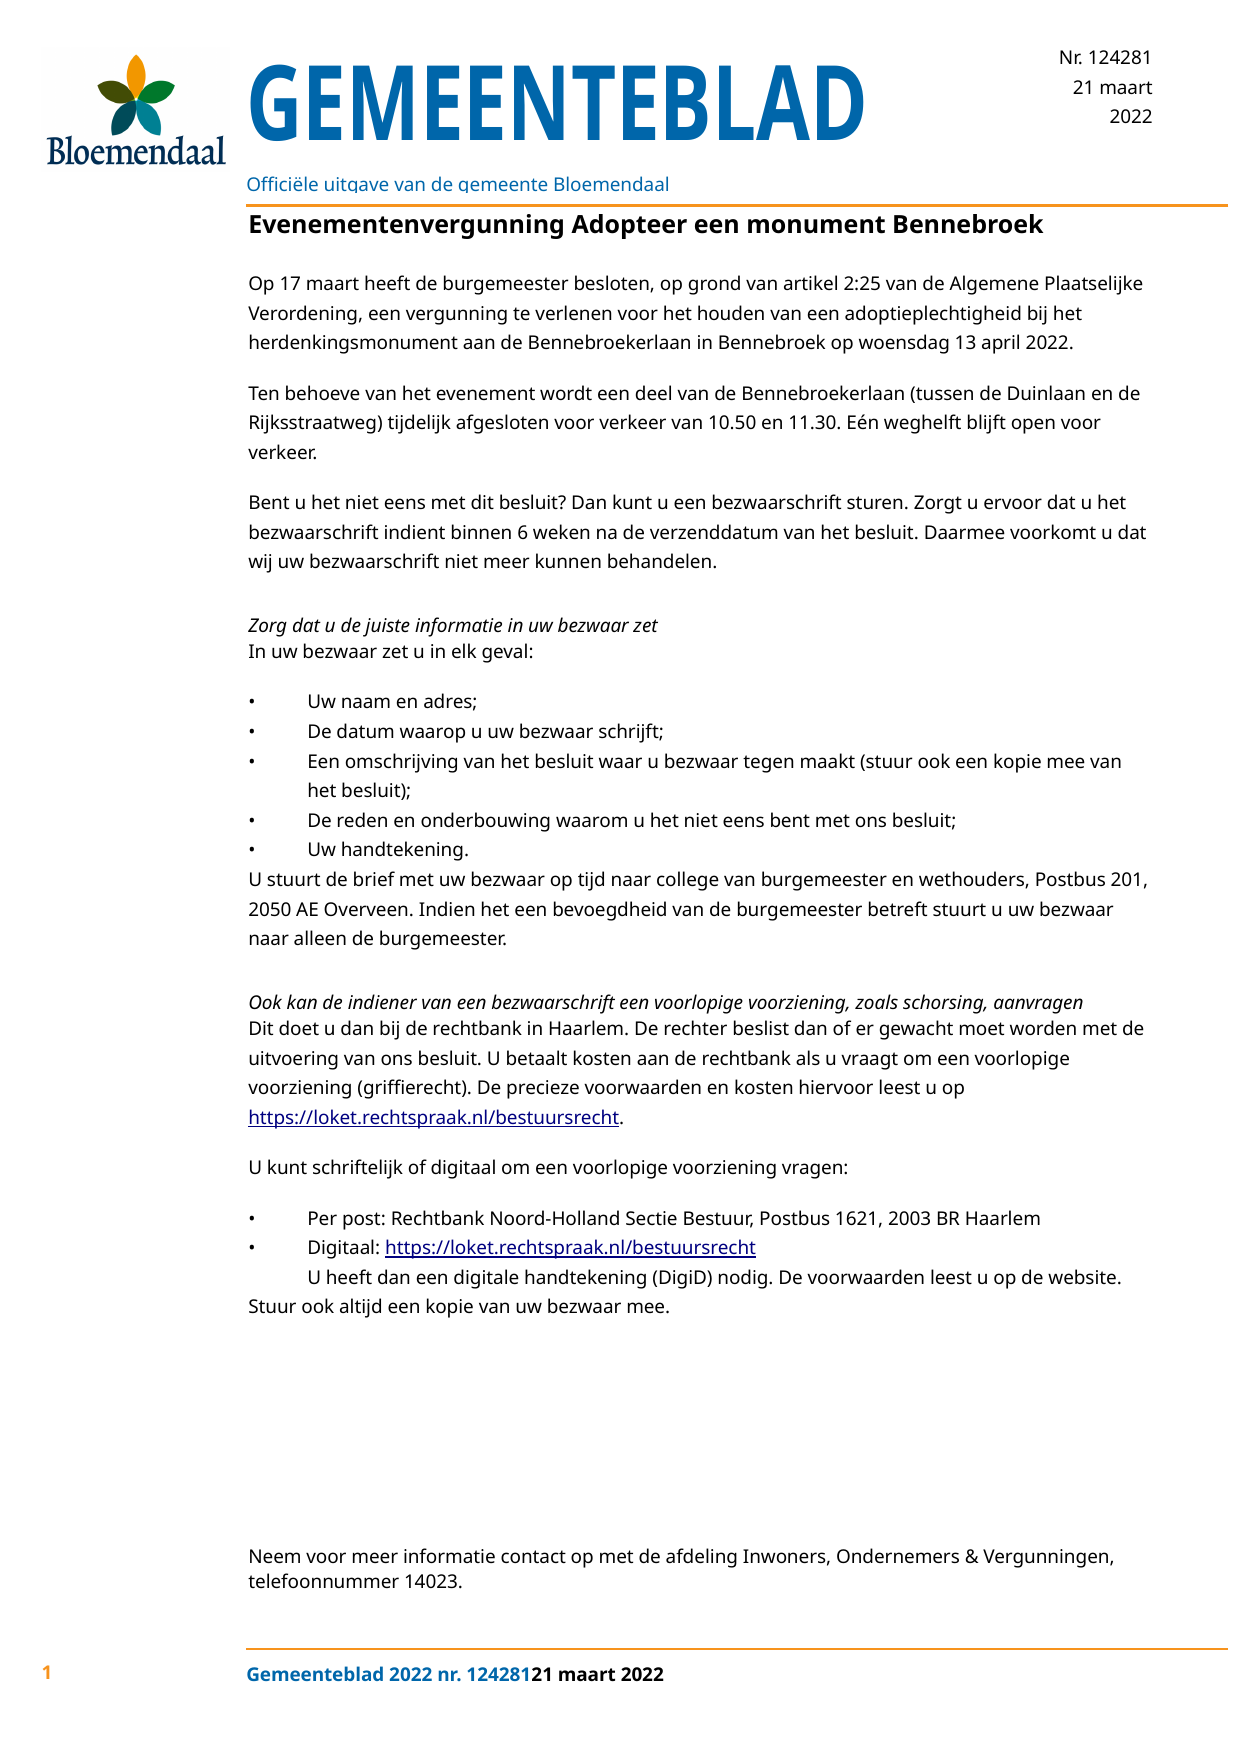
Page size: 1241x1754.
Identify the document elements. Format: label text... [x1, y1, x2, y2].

text Ook kan de indiener van een bezwaarschrift een voorlopige voorziening, zoals schorsing, aanvragen [248, 989, 1152, 1015]
list De reden en onderbouwing waarom u het niet eens bent met ons besluit; [248, 807, 1152, 833]
text Op 17 maart heeft de burgemeester besloten, op grond van artikel 2:25 van de Algemene Plaatselijke Verordening, een vergunning te verlenen voor het houden van een adoptieplechtigheid bij het herdenkingsmonument aan de Bennebroekerlaan in Bennebroek op woensdag 13 april 2022. [248, 270, 1152, 355]
text Ten behoeve van het evenement wordt een deel van de Bennebroekerlaan (tussen de Duinlaan en de Rijksstraatweg) tijdelijk afgesloten voor verkeer van 10.50 en 11.30. Eén weghelft blijft open voor verkeer. [248, 380, 1152, 465]
text In uw bezwaar zet u in elk geval: [248, 638, 1152, 664]
list Uw handtekening. [248, 837, 1152, 862]
text Bent u het niet eens met dit besluit? Dan kunt u een bezwaarschrift sturen. Zorgt u ervoor dat u het bezwaarschrift indient binnen 6 weken na de verzenddatum van het besluit. Daarmee voorkomt u dat wij uw bezwaarschrift niet meer kunnen behandelen. [248, 489, 1152, 574]
text U stuurt de brief met uw bezwaar op tijd naar college van burgemeester en wethouders, Postbus 201, 2050 AE Overveen. Indien het een bevoegdheid van de burgemeester betreft stuurt u uw bezwaar naar alleen de burgemeester. [248, 866, 1152, 951]
list Per post: Rechtbank Noord-Holland Sectie Bestuur, Postbus 1621, 2003 BR Haarlem [248, 1205, 1152, 1230]
text Neem voor meer informatie contact op met de afdeling Inwoners, Ondernemers & Vergunningen, telefoonnummer 14023. [248, 1543, 1152, 1594]
text U kunt schriftelijk of digitaal om een voorlopige voorziening vragen: [248, 1154, 1152, 1180]
list Digitaal: https://loket.rechtspraak.nl/bestuursrecht [248, 1234, 1152, 1260]
text Zorg dat u de juiste informatie in uw bezwaar zet [248, 613, 1152, 638]
list Een omschrijving van het besluit waar u bezwaar tegen maakt (stuur ook een kopie mee van het besluit); [248, 748, 1152, 803]
picture [41, 47, 231, 172]
list U heeft dan een digitale handtekening (DigiD) nodig. De voorwaarden leest u op de website. [248, 1264, 1152, 1289]
list Uw naam en adres; [248, 689, 1152, 714]
list De datum waarop u uw bezwaar schrijft; [248, 718, 1152, 744]
text Dit doet u dan bij de rechtbank in Haarlem. De rechter beslist dan of er gewacht moet worden met de uitvoering van ons besluit. U betaalt kosten aan de rechtbank als u vraagt om een voorlopige voorziening (griffierecht). De precieze voorwaarden en kosten hiervoor leest u op https://loket.rechtspraak.nl/bestuursrecht. [248, 1015, 1152, 1129]
text Evenementenvergunning Adopteer een monument Bennebroek [248, 207, 1152, 241]
text Stuur ook altijd een kopie van uw bezwaar mee. [248, 1293, 1152, 1319]
